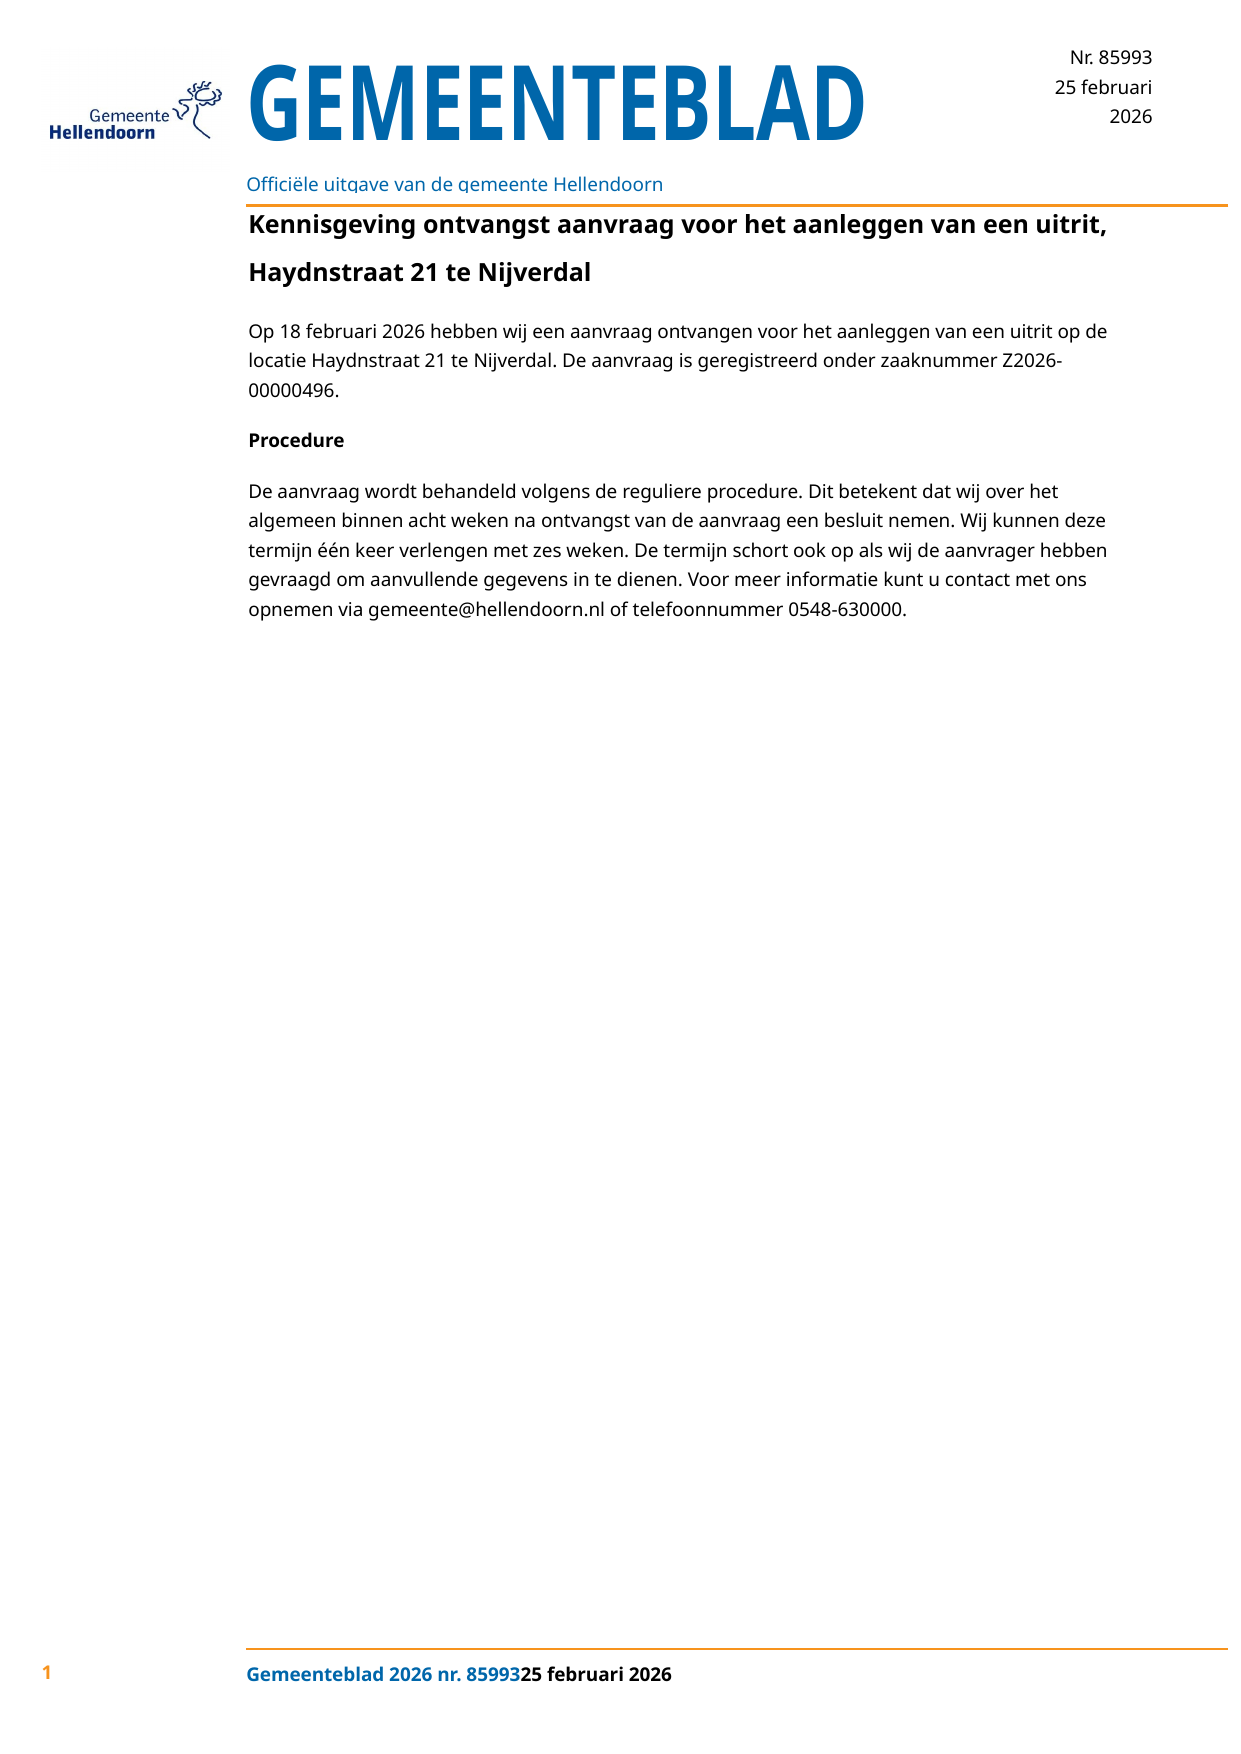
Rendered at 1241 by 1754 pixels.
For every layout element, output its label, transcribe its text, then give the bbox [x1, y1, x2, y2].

text Procedure [248, 427, 1152, 453]
picture [41, 47, 231, 172]
text Op 18 februari 2026 hebben wij een aanvraag ontvangen voor het aanleggen van een uitrit op de locatie Haydnstraat 21 te Nijverdal. De aanvraag is geregistreerd onder zaaknummer Z2026-00000496. [248, 318, 1152, 403]
text Kennisgeving ontvangst aanvraag voor het aanleggen van een uitrit, Haydnstraat 21 te Nijverdal [248, 207, 1152, 288]
text De aanvraag wordt behandeld volgens de reguliere procedure. Dit betekent dat wij over het algemeen binnen acht weken na ontvangst van de aanvraag een besluit nemen. Wij kunnen deze termijn één keer verlengen met zes weken. De termijn schort ook op als wij de aanvrager hebben gevraagd om aanvullende gegevens in te dienen. Voor meer informatie kunt u contact met ons opnemen via gemeente@hellendoorn.nl of telefoonnummer 0548-630000. [248, 478, 1152, 622]
